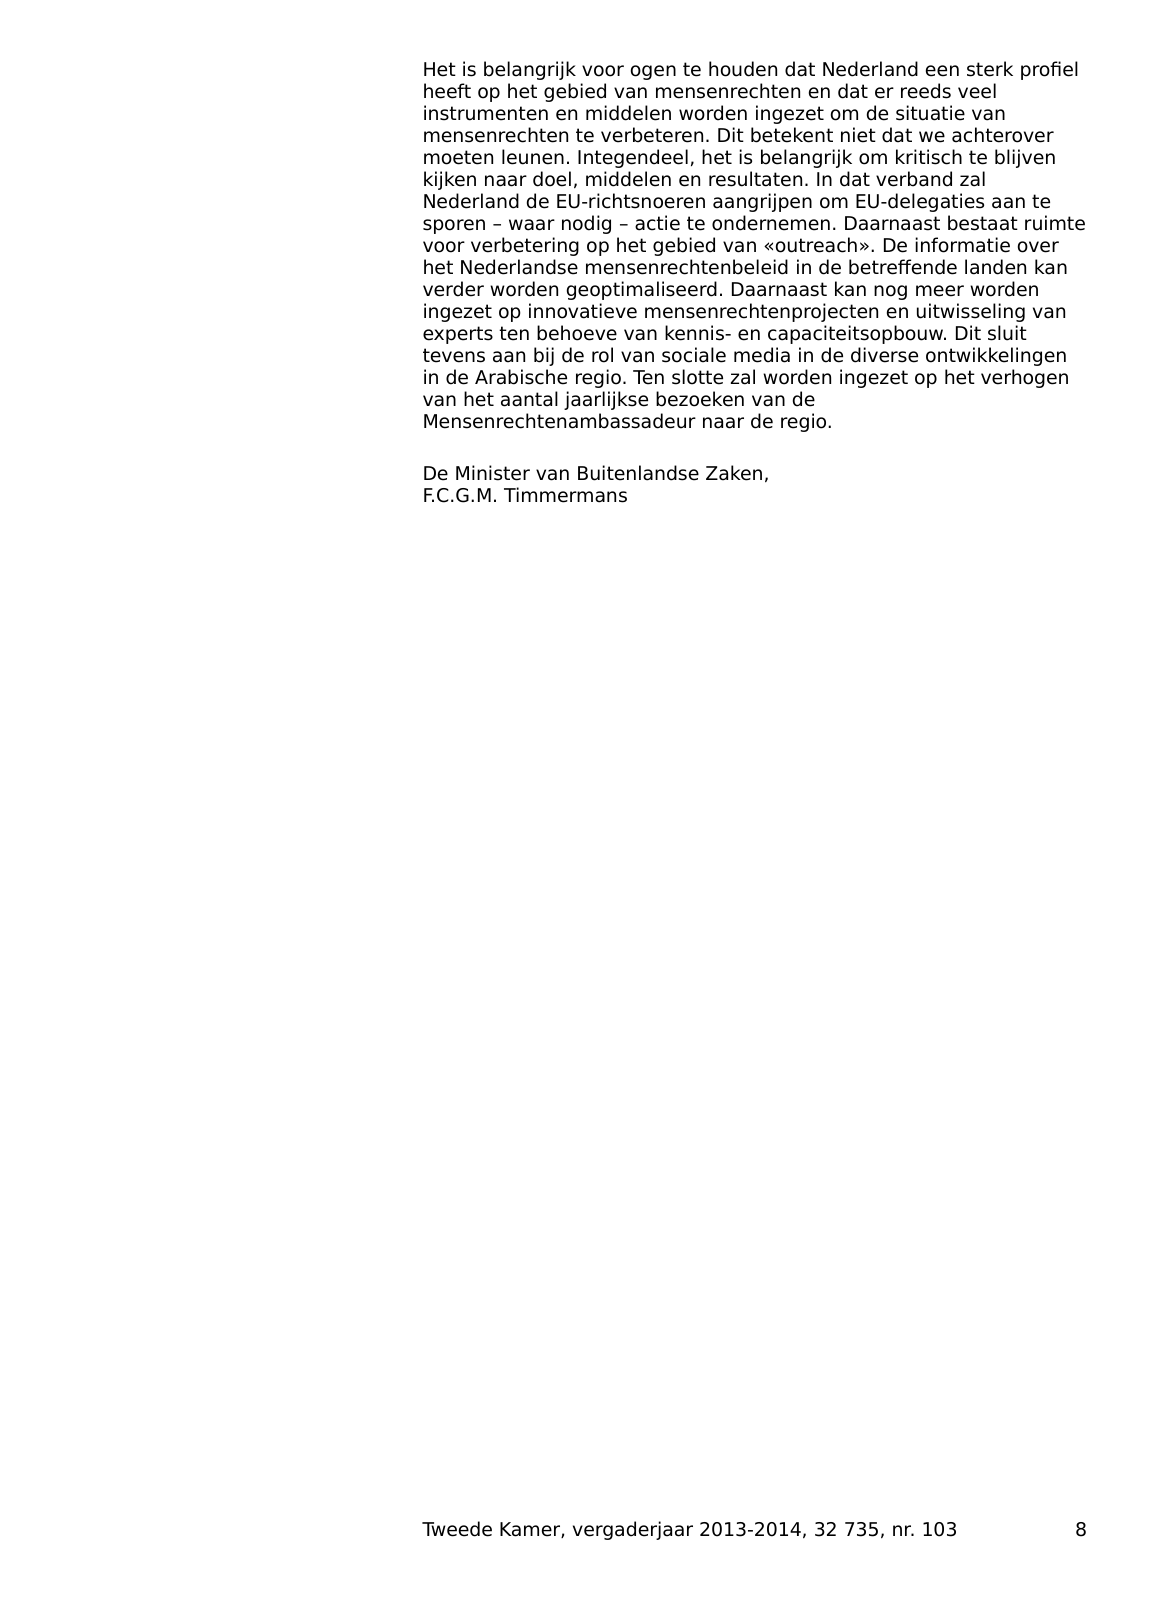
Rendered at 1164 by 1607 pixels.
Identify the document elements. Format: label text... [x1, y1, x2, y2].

text Het is belangrijk voor ogen te houden dat Nederland een sterk profiel heeft op het gebied van mensenrechten en dat er reeds veel instrumenten en middelen worden ingezet om de situatie van mensenrechten te verbeteren. Dit betekent niet dat we achterover moeten leunen. Integendeel, het is belangrijk om kritisch te blijven kijken naar doel, middelen en resultaten. In dat verband zal Nederland de EU-richtsnoeren aangrijpen om EU-delegaties aan te sporen – waar nodig – actie te ondernemen. Daarnaast bestaat ruimte voor verbetering op het gebied van «outreach». De informatie over het Nederlandse mensenrechtenbeleid in de betreffende landen kan verder worden geoptimaliseerd. Daarnaast kan nog meer worden ingezet op innovatieve mensenrechtenprojecten en uitwisseling van experts ten behoeve van kennis- en capaciteitsopbouw. Dit sluit tevens aan bij de rol van sociale media in de diverse ontwikkelingen in de Arabische regio. Ten slotte zal worden ingezet op het verhogen van het aantal jaarlijkse bezoeken van de Mensenrechtenambassadeur naar de regio. [422, 59, 1087, 433]
text De Minister van Buitenlandse Zaken, F.C.G.M. Timmermans [422, 463, 1087, 507]
